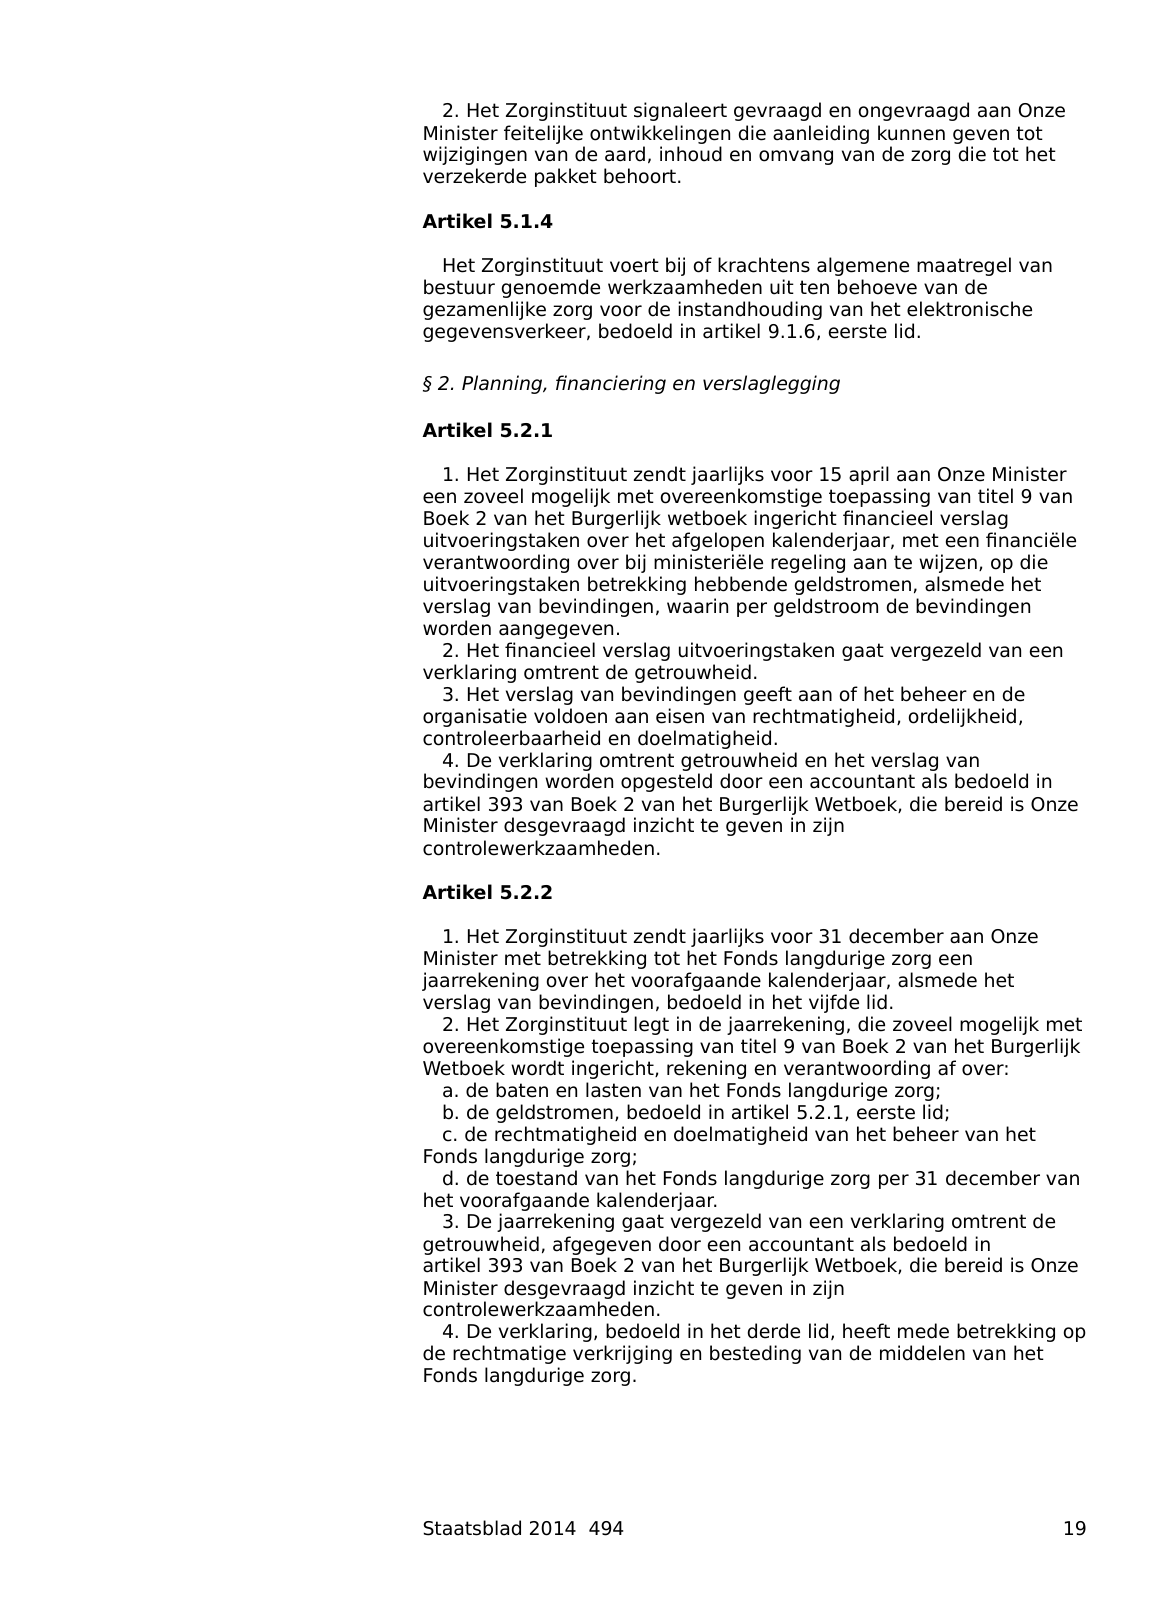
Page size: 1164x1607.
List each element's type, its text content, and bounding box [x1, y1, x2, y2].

text d. de toestand van het Fonds langdurige zorg per 31 december van het voorafgaande kalenderjaar. [422, 1167, 1087, 1211]
text 2. Het Zorginstituut legt in de jaarrekening, die zoveel mogelijk met overeenkomstige toepassing van titel 9 van Boek 2 van het Burgerlijk Wetboek wordt ingericht, rekening en verantwoording af over: [422, 1014, 1087, 1079]
text 3. De jaarrekening gaat vergezeld van een verklaring omtrent de getrouwheid, afgegeven door een accountant als bedoeld in artikel 393 van Boek 2 van het Burgerlijk Wetboek, die bereid is Onze Minister desgevraagd inzicht te geven in zijn controlewerkzaamheden. [422, 1211, 1087, 1321]
text 4. De verklaring omtrent getrouwheid en het verslag van bevindingen worden opgesteld door een accountant als bedoeld in artikel 393 van Boek 2 van het Burgerlijk Wetboek, die bereid is Onze Minister desgevraagd inzicht te geven in zijn controlewerkzaamheden. [422, 749, 1087, 859]
text 2. Het Zorginstituut signaleert gevraagd en ongevraagd aan Onze Minister feitelijke ontwikkelingen die aanleiding kunnen geven tot wijzigingen van de aard, inhoud en omvang van de zorg die tot het verzekerde pakket behoort. [422, 100, 1087, 188]
subtitle Artikel 5.2.1 [422, 419, 1087, 442]
text a. de baten en lasten van het Fonds langdurige zorg; [422, 1079, 1087, 1102]
text 3. Het verslag van bevindingen geeft aan of het beheer en de organisatie voldoen aan eisen van rechtmatigheid, ordelijkheid, controleerbaarheid en doelmatigheid. [422, 683, 1087, 749]
text 1. Het Zorginstituut zendt jaarlijks voor 15 april aan Onze Minister een zoveel mogelijk met overeenkomstige toepassing van titel 9 van Boek 2 van het Burgerlijk wetboek ingericht financieel verslag uitvoeringstaken over het afgelopen kalenderjaar, met een financiële verantwoording over bij ministeriële regeling aan te wijzen, op die uitvoeringstaken betrekking hebbende geldstromen, alsmede het verslag van bevindingen, waarin per geldstroom de bevindingen worden aangegeven. [422, 464, 1087, 639]
subtitle § 2. Planning, financiering en verslaglegging [422, 373, 1087, 394]
text 2. Het financieel verslag uitvoeringstaken gaat vergezeld van een verklaring omtrent de getrouwheid. [422, 639, 1087, 683]
text b. de geldstromen, bedoeld in artikel 5.2.1, eerste lid; [422, 1102, 1087, 1123]
subtitle Artikel 5.1.4 [422, 211, 1087, 232]
subtitle Artikel 5.2.2 [422, 882, 1087, 903]
text 1. Het Zorginstituut zendt jaarlijks voor 31 december aan Onze Minister met betrekking tot het Fonds langdurige zorg een jaarrekening over het voorafgaande kalenderjaar, alsmede het verslag van bevindingen, bedoeld in het vijfde lid. [422, 926, 1087, 1014]
text 4. De verklaring, bedoeld in het derde lid, heeft mede betrekking op de rechtmatige verkrijging en besteding van de middelen van het Fonds langdurige zorg. [422, 1321, 1087, 1387]
text Het Zorginstituut voert bij of krachtens algemene maatregel van bestuur genoemde werkzaamheden uit ten behoeve van de gezamenlijke zorg voor de instandhouding van het elektronische gegevensverkeer, bedoeld in artikel 9.1.6, eerste lid. [422, 255, 1087, 343]
text c. de rechtmatigheid en doelmatigheid van het beheer van het Fonds langdurige zorg; [422, 1123, 1087, 1167]
